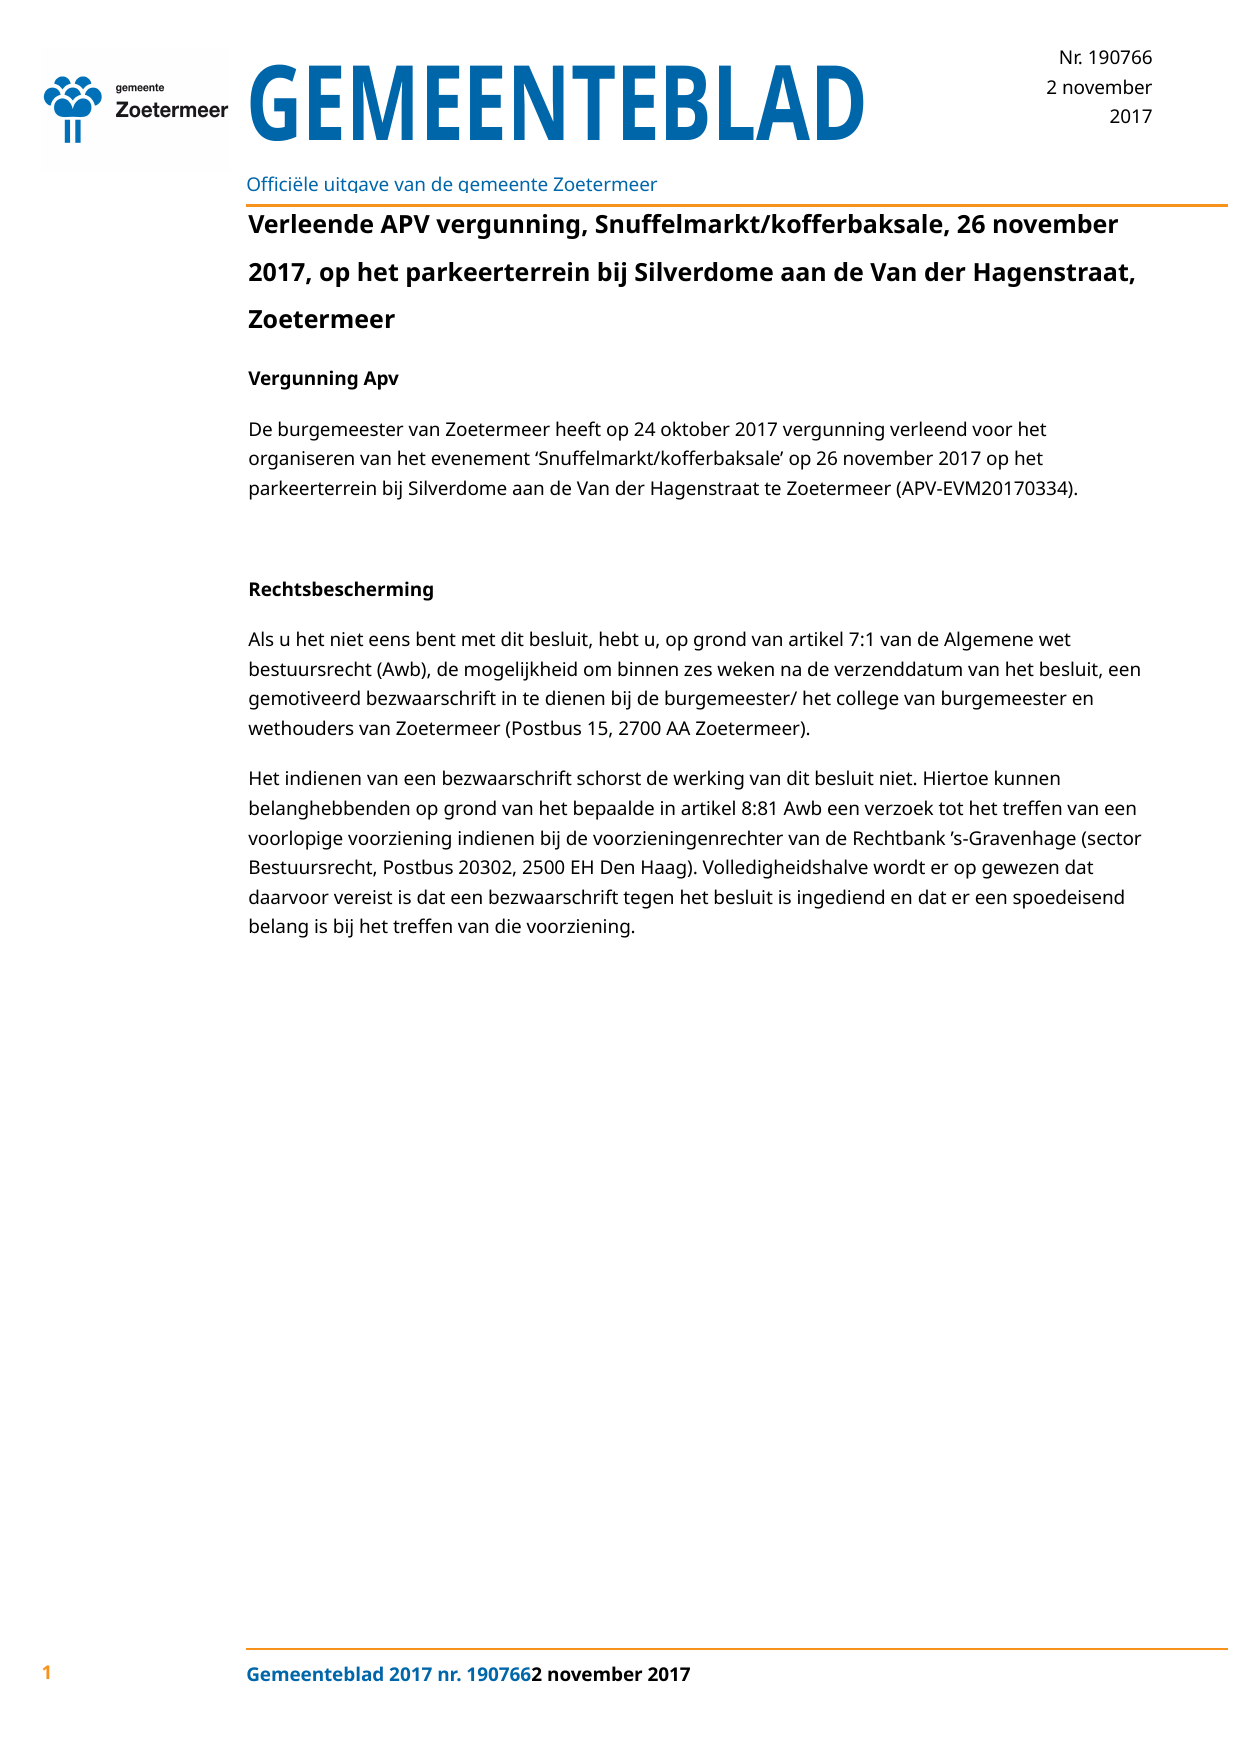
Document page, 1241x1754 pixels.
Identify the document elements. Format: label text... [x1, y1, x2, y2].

picture [41, 47, 231, 172]
text Verleende APV vergunning, Snuffelmarkt/kofferbaksale, 26 november 2017, op het parkeerterrein bij Silverdome aan de Van der Hagenstraat, Zoetermeer [248, 207, 1152, 336]
text Rechtsbescherming [248, 576, 1152, 602]
text Het indienen van een bezwaarschrift schorst de werking van dit besluit niet. Hiertoe kunnen belanghebbenden op grond van het bepaalde in artikel 8:81 Awb een verzoek tot het treffen van een voorlopige voorziening indienen bij de voorzieningenrechter van de Rechtbank ’s-Gravenhage (sector Bestuursrecht, Postbus 20302, 2500 EH Den Haag). Volledigheidshalve wordt er op gewezen dat daarvoor vereist is dat een bezwaarschrift tegen het besluit is ingediend en dat er een spoedeisend belang is bij het treffen van die voorziening. [248, 766, 1152, 939]
text Als u het niet eens bent met dit besluit, hebt u, op grond van artikel 7:1 van de Algemene wet bestuursrecht (Awb), de mogelijkheid om binnen zes weken na de verzenddatum van het besluit, een gemotiveerd bezwaarschrift in te dienen bij de burgemeester/ het college van burgemeester en wethouders van Zoetermeer (Postbus 15, 2700 AA Zoetermeer). [248, 626, 1152, 741]
text Vergunning Apv [248, 366, 1152, 391]
text De burgemeester van Zoetermeer heeft op 24 oktober 2017 vergunning verleend voor het organiseren van het evenement ‘Snuffelmarkt/kofferbaksale’ op 26 november 2017 op het parkeerterrein bij Silverdome aan de Van der Hagenstraat te Zoetermeer (APV-EVM20170334). [248, 416, 1152, 501]
